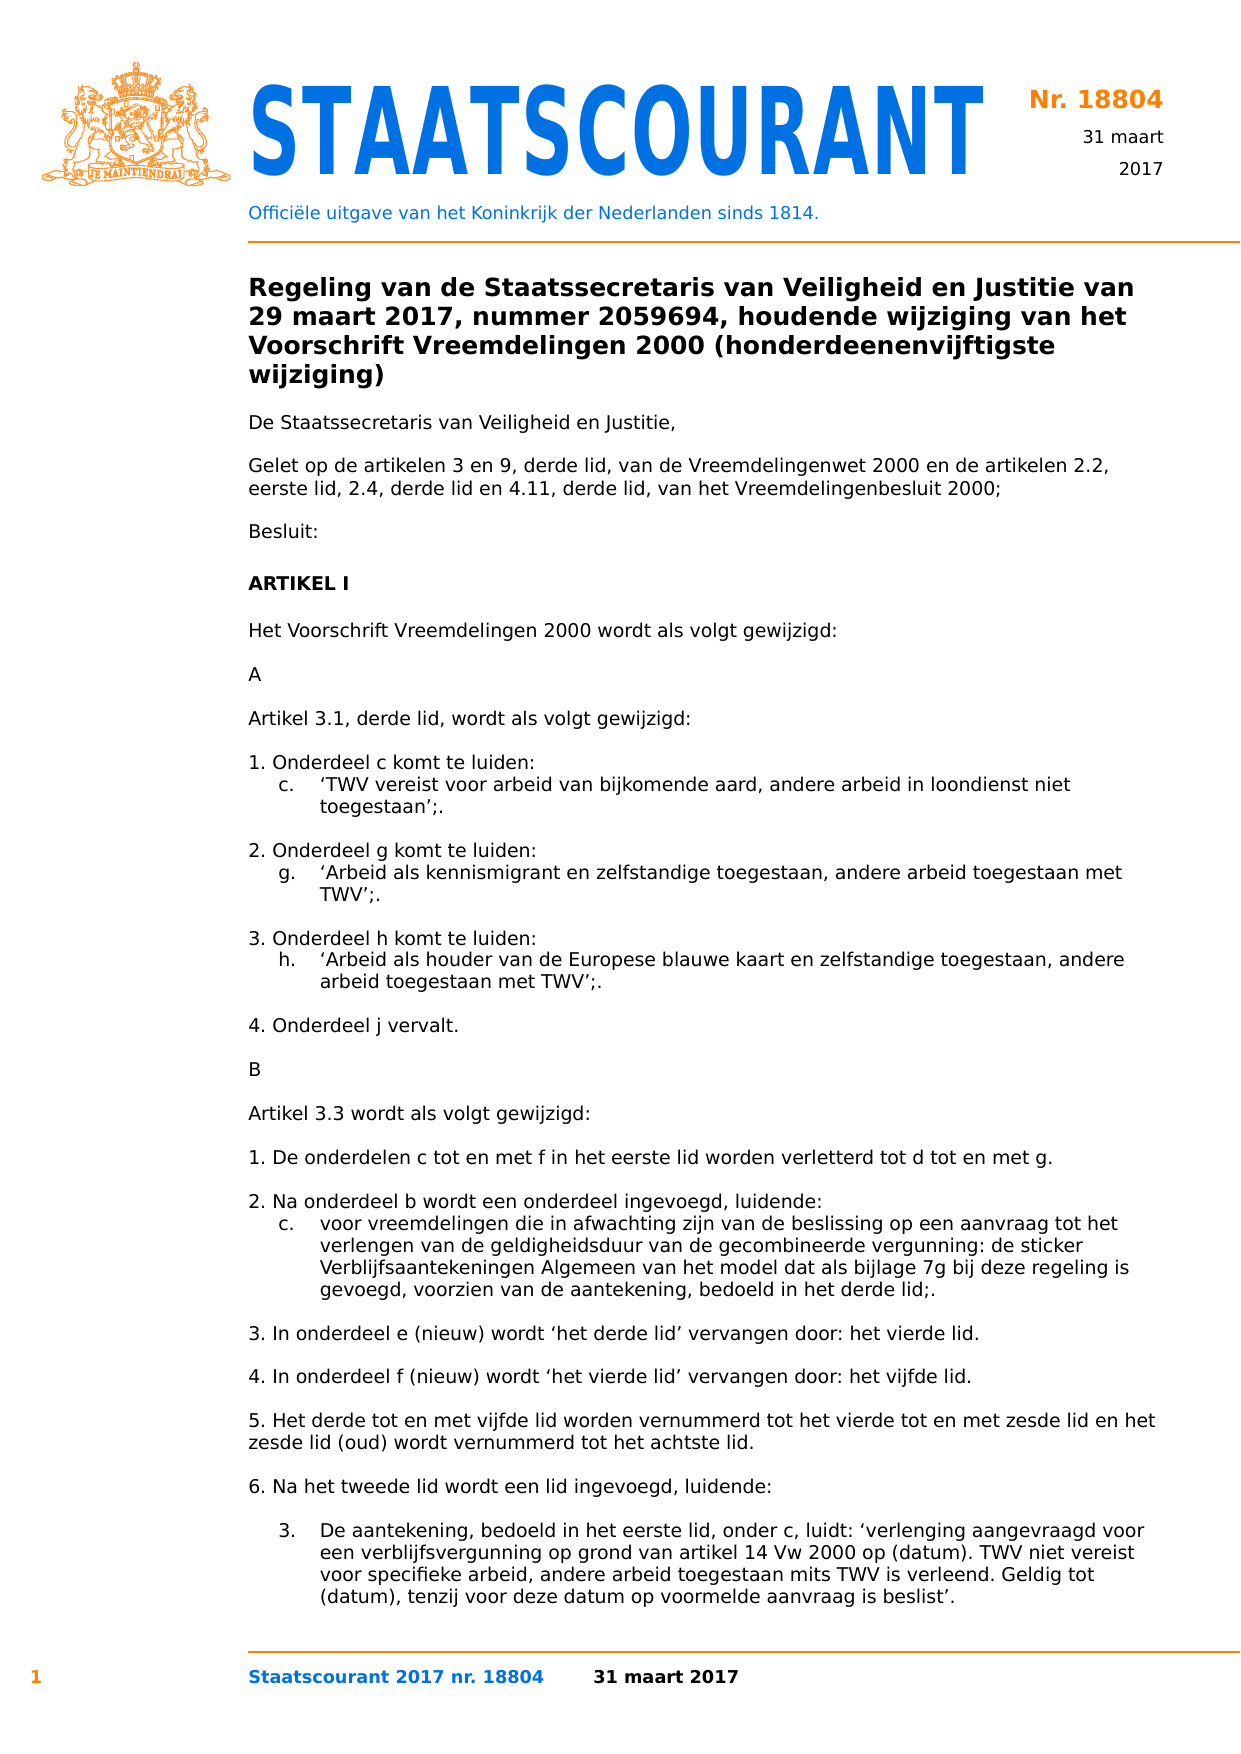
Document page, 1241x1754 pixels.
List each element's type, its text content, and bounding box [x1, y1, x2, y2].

text 2. Onderdeel g komt te luiden: [248, 839, 1163, 862]
text h. ‘Arbeid als houder van de Europese blauwe kaart en zelfstandige toegestaan, andere arbeid toegestaan met TWV’;. [278, 949, 1163, 993]
text Besluit: [248, 521, 1163, 543]
text c. ‘TWV vereist voor arbeid van bijkomende aard, andere arbeid in loondienst niet toegestaan’;. [278, 774, 1163, 818]
table_cell 2017 [998, 153, 1240, 203]
text De Staatssecretaris van Veiligheid en Justitie, [248, 412, 1163, 433]
text 1. Onderdeel c komt te luiden: [248, 752, 1163, 774]
text Gelet op de artikelen 3 en 9, derde lid, van de Vreemdelingenwet 2000 en de artikelen 2.2, eerste lid, 2.4, derde lid en 4.11, derde lid, van het Vreemdelingenbesluit 2000; [248, 455, 1163, 499]
table_cell 31 maart [998, 121, 1240, 153]
text Artikel 3.1, derde lid, wordt als volgt gewijzigd: [248, 708, 1163, 730]
text c. voor vreemdelingen die in afwachting zijn van de beslissing op een aanvraag tot het verlengen van de geldigheidsduur van de gecombineerde vergunning: de sticker Verblijfsaantekeningen Algemeen van het model dat als bijlage 7g bij deze regeling is gevoegd, voorzien van de aantekening, bedoeld in het derde lid;. [278, 1213, 1163, 1301]
text 5. Het derde tot en met vijfde lid worden vernummerd tot het vierde tot en met zesde lid en het zesde lid (oud) wordt vernummerd tot het achtste lid. [248, 1410, 1163, 1454]
text 3. In onderdeel e (nieuw) wordt ‘het derde lid’ vervangen door: het vierde lid. [248, 1322, 1163, 1344]
text 2. Na onderdeel b wordt een onderdeel ingevoegd, luidende: [248, 1191, 1163, 1213]
picture [41, 62, 231, 186]
text Artikel 3.3 wordt als volgt gewijzigd: [248, 1103, 1163, 1125]
subtitle Regeling van de Staatssecretaris van Veiligheid en Justitie van 29 maart 2017, nummer 2059694, houdende wijziging van het Voorschrift Vreemdelingen 2000 (honderdeenenvijftigste wijziging) [248, 273, 1163, 390]
table_cell Officiële uitgave van het Koninkrijk der Nederlanden sinds 1814. [248, 203, 1240, 241]
text 3. Onderdeel h komt te luiden: [248, 927, 1163, 949]
text 4. In onderdeel f (nieuw) wordt ‘het vierde lid’ vervangen door: het vijfde lid. [248, 1366, 1163, 1388]
text A [248, 664, 1163, 686]
text 3. De aantekening, bedoeld in het eerste lid, onder c, luidt: ‘verlenging aangevraagd voor een verblijfsvergunning op grond van artikel 14 Vw 2000 op (datum). TWV niet vereist voor specifieke arbeid, andere arbeid toegestaan mits TWV is verleend. Geldig tot (datum), tenzij voor deze datum op voormelde aanvraag is beslist’. [278, 1520, 1163, 1608]
text g. ‘Arbeid als kennismigrant en zelfstandige toegestaan, andere arbeid toegestaan met TWV’;. [278, 862, 1163, 906]
text 1. De onderdelen c tot en met f in het eerste lid worden verletterd tot d tot en met g. [248, 1147, 1163, 1169]
text 4. Onderdeel j vervalt. [248, 1015, 1163, 1037]
table_header STAATSCOURANT [248, 62, 998, 203]
text 6. Na het tweede lid wordt een lid ingevoegd, luidende: [248, 1476, 1163, 1498]
table_header Nr. 18804 [998, 62, 1240, 121]
subtitle ARTIKEL I [248, 573, 1163, 595]
table_header [25, 62, 248, 241]
text Het Voorschrift Vreemdelingen 2000 wordt als volgt gewijzigd: [248, 620, 1163, 642]
text B [248, 1059, 1163, 1081]
